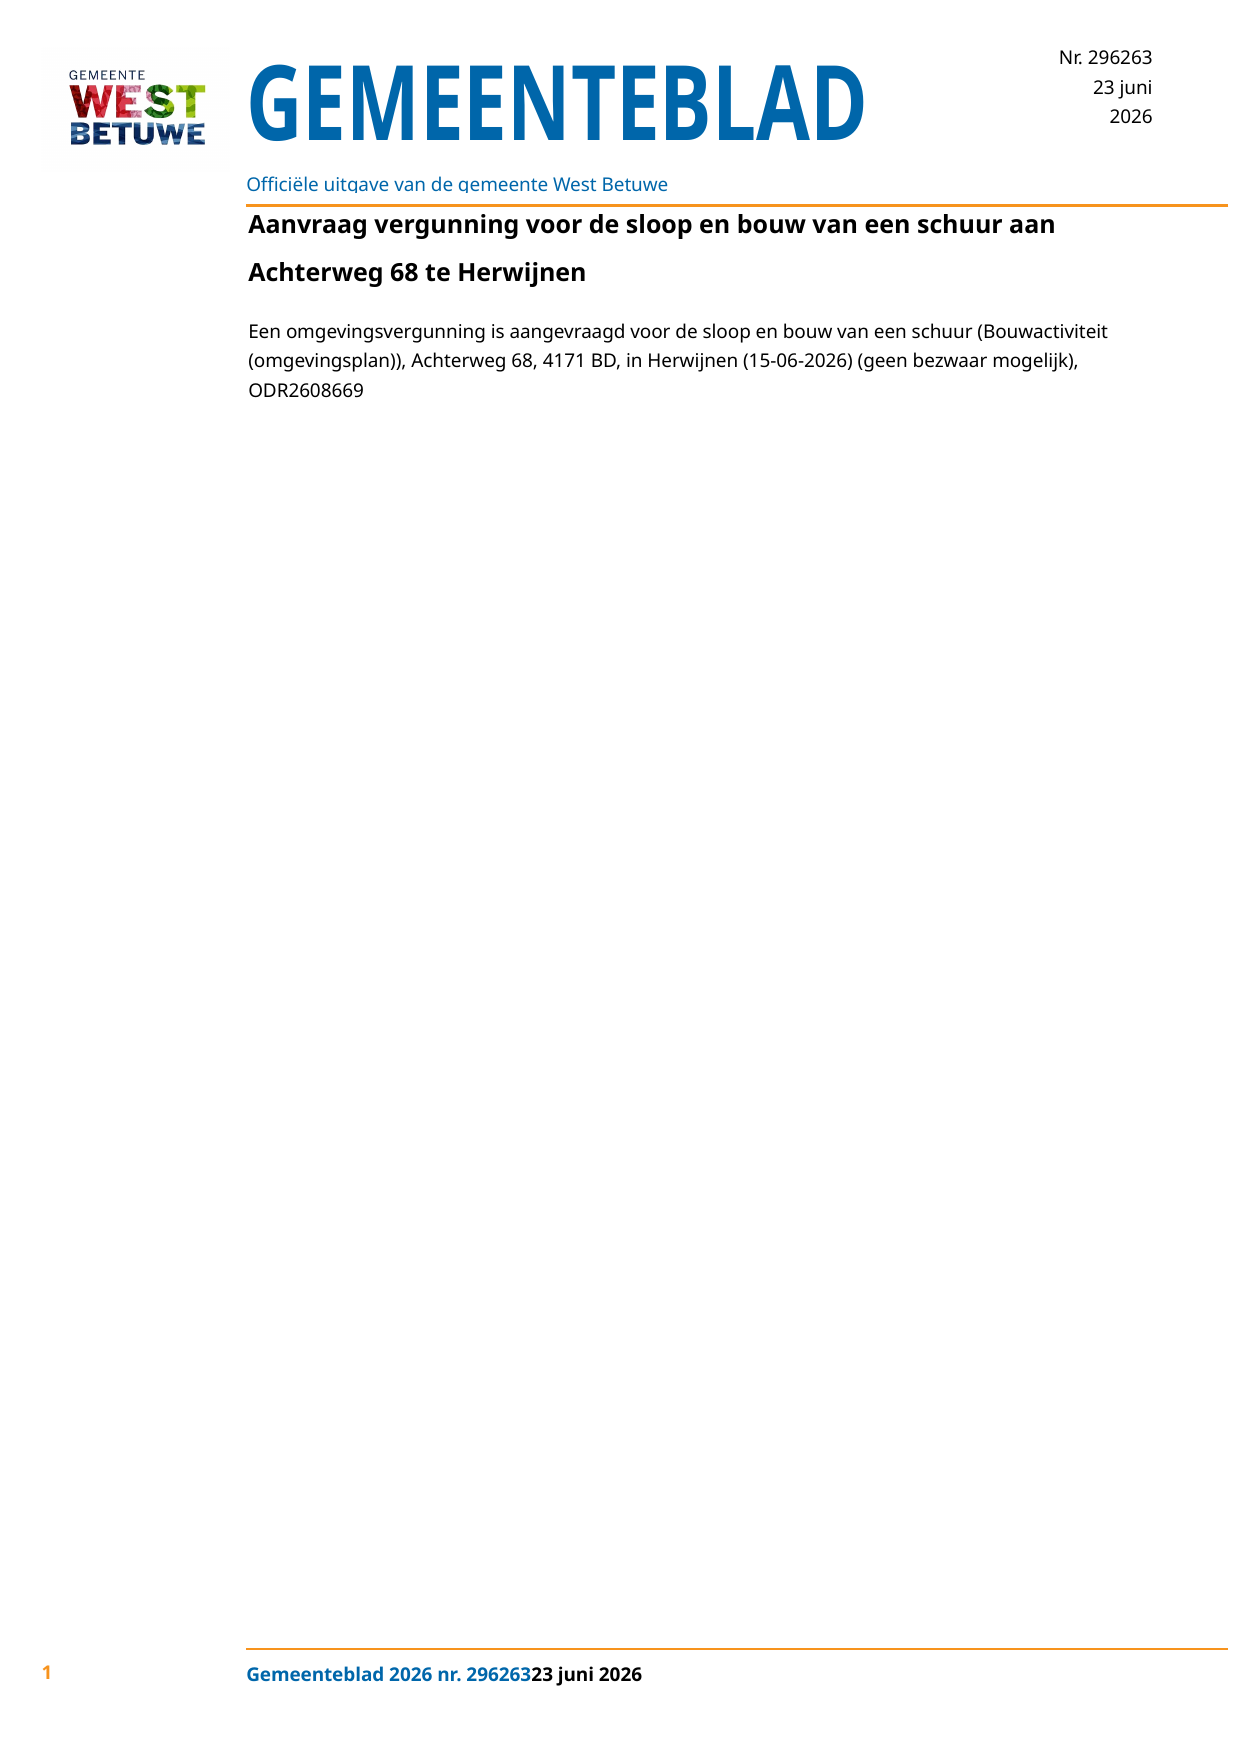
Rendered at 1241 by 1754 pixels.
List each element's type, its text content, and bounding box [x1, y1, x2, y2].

picture [41, 47, 231, 172]
text Aanvraag vergunning voor de sloop en bouw van een schuur aan Achterweg 68 te Herwijnen [248, 207, 1152, 288]
text Een omgevingsvergunning is aangevraagd voor de sloop en bouw van een schuur (Bouwactiviteit (omgevingsplan)), Achterweg 68, 4171 BD, in Herwijnen (15-06-2026) (geen bezwaar mogelijk), ODR2608669 [248, 318, 1152, 403]
